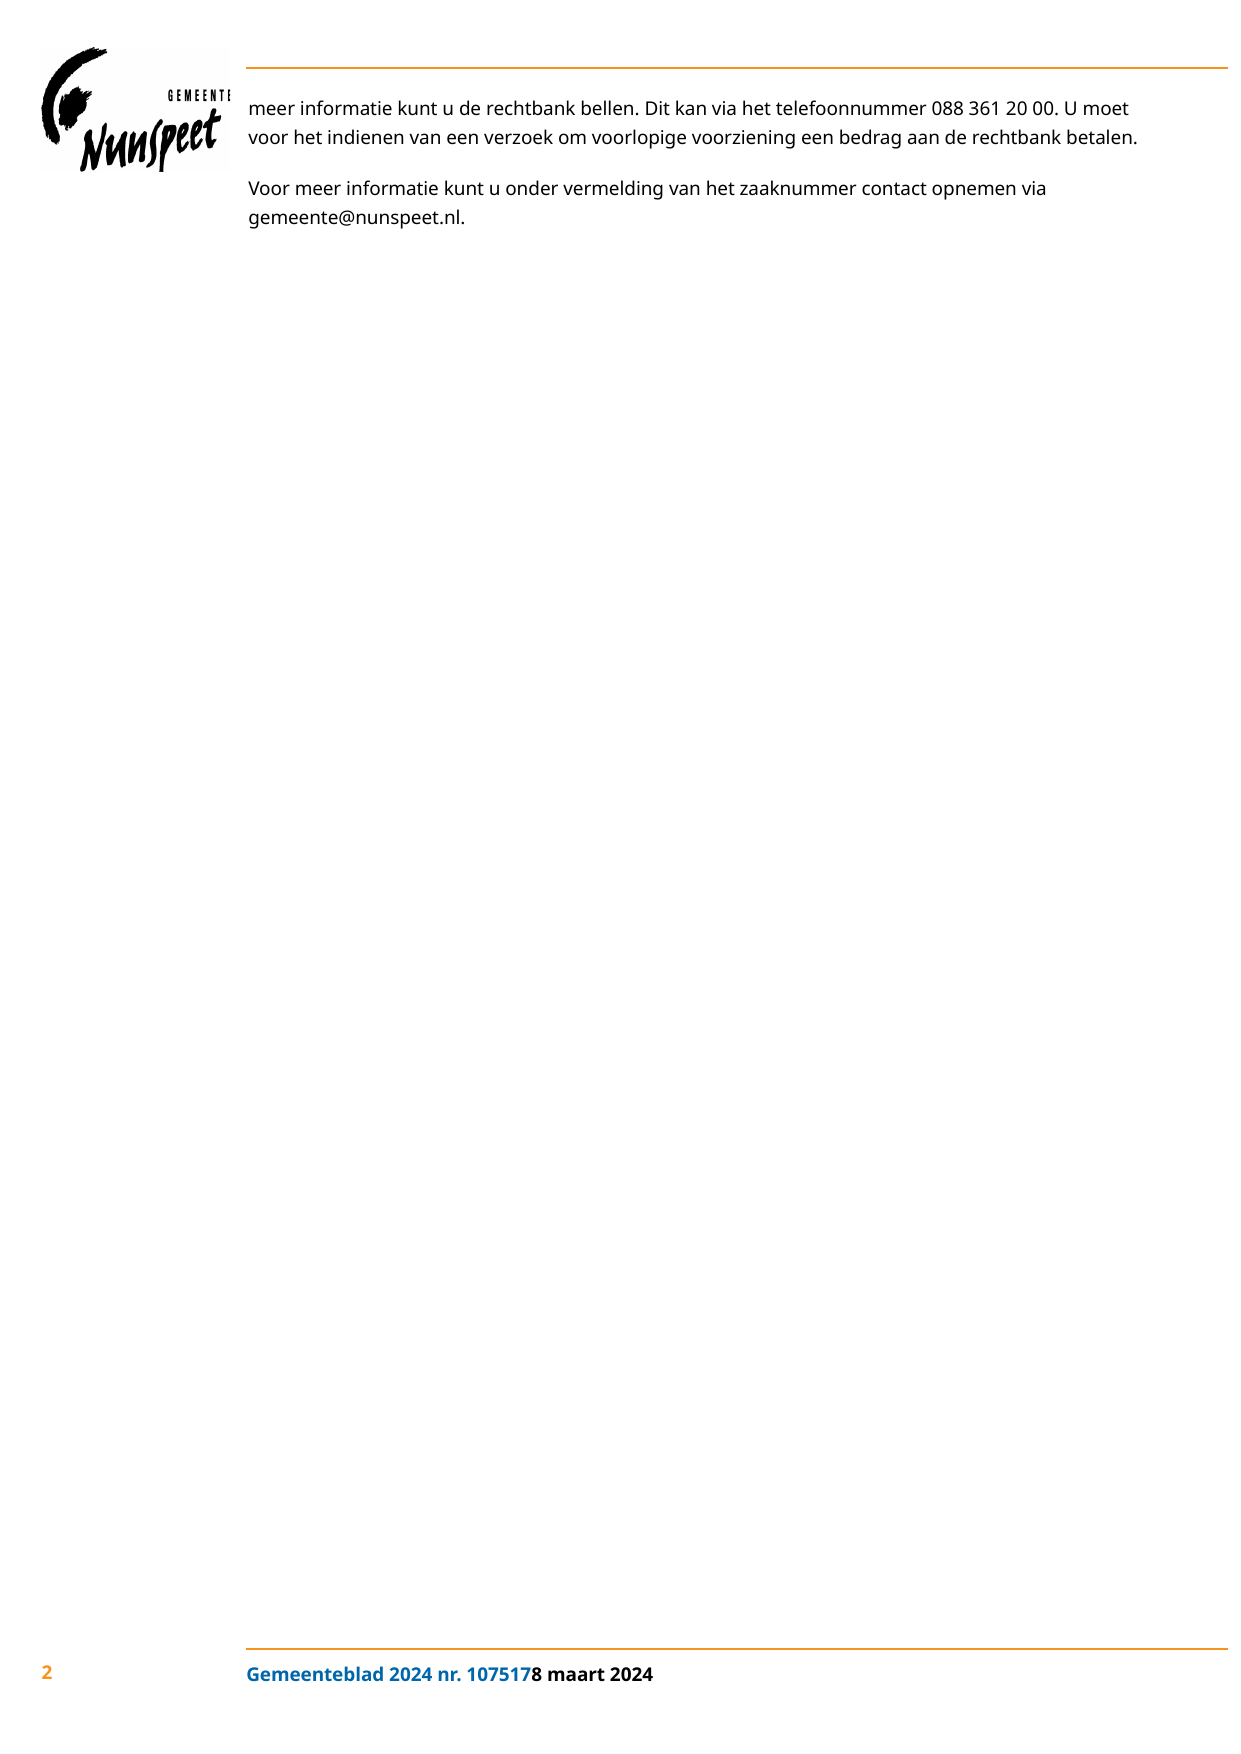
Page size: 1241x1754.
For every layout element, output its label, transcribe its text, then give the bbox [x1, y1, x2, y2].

text Voor meer informatie kunt u onder vermelding van het zaaknummer contact opnemen via gemeente@nunspeet.nl. [248, 175, 1152, 230]
text meer informatie kunt u de rechtbank bellen. Dit kan via het telefoonnummer 088 361 20 00. U moet voor het indienen van een verzoek om voorlopige voorziening een bedrag aan de rechtbank betalen. [248, 95, 1152, 150]
picture [41, 47, 231, 172]
